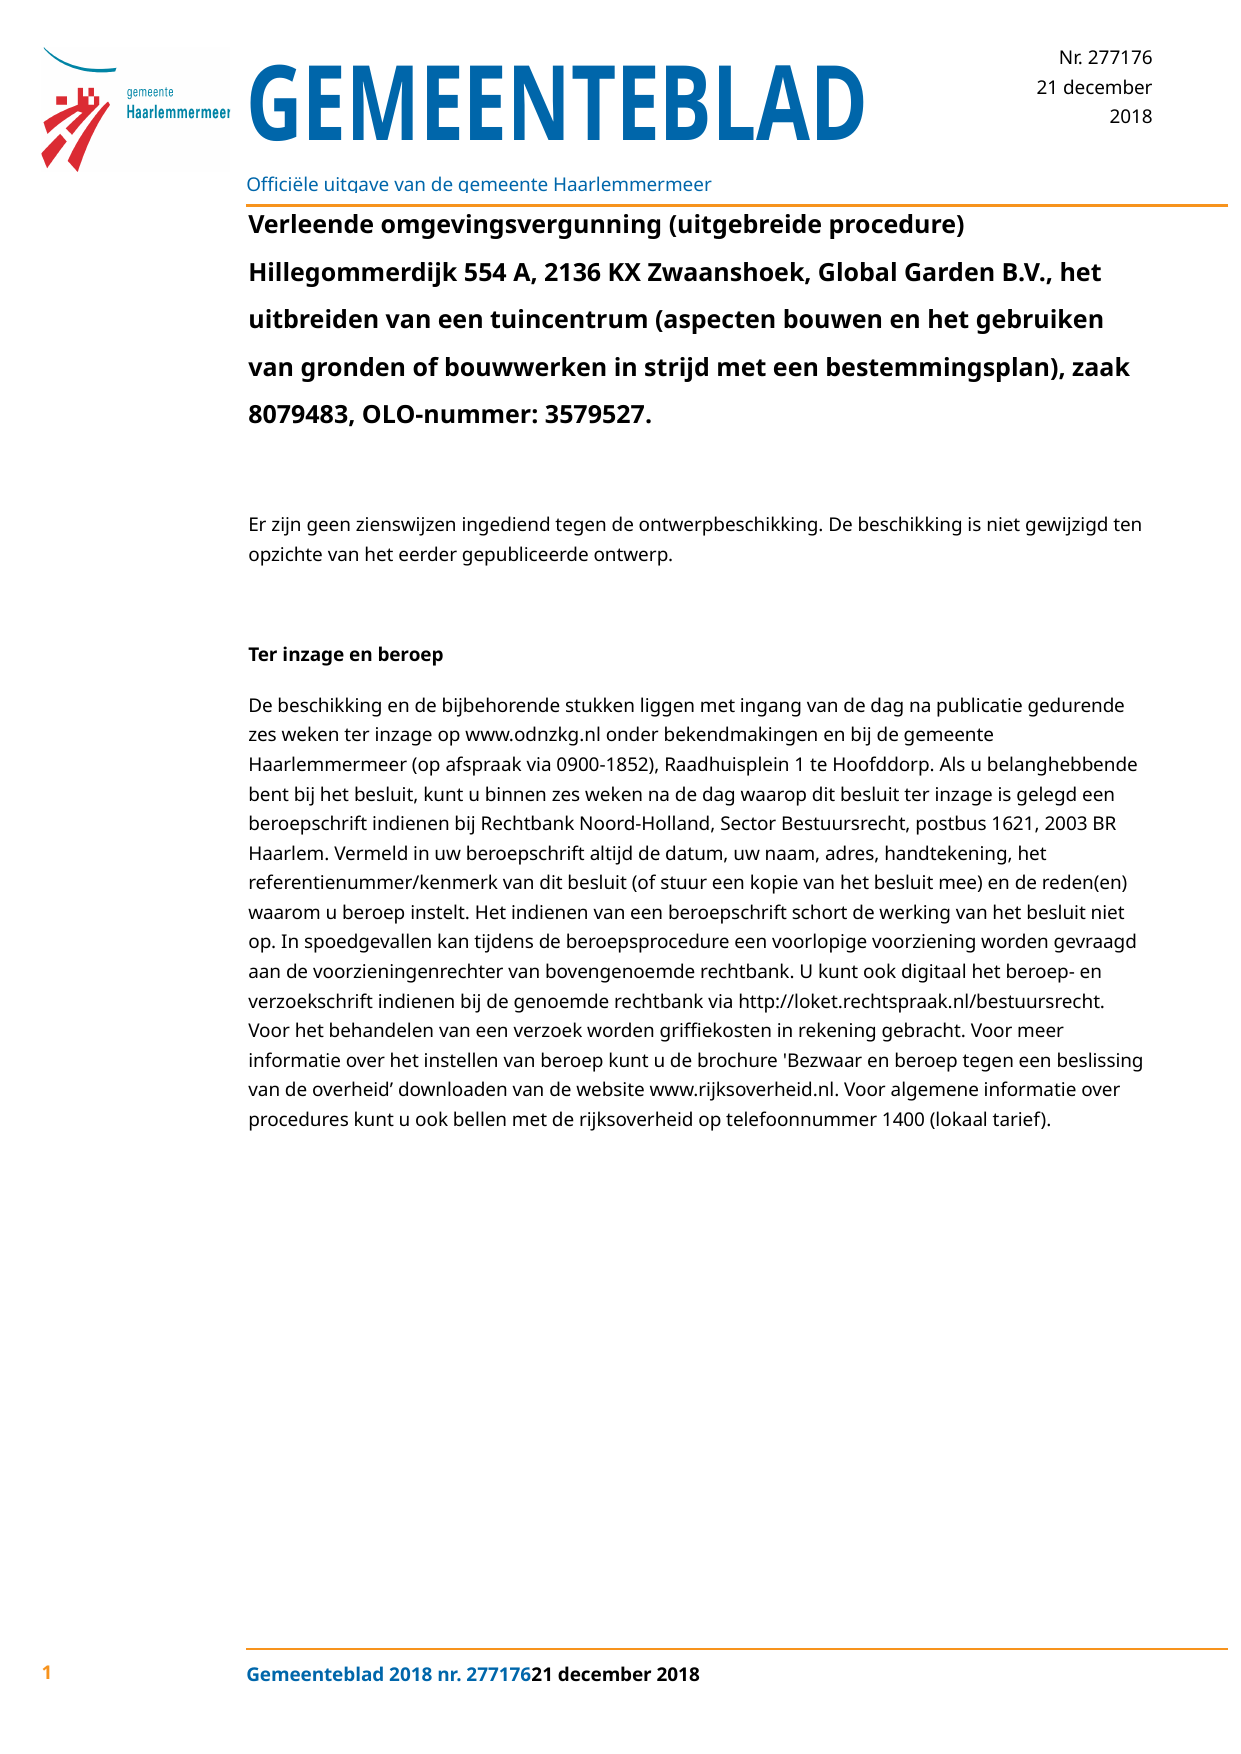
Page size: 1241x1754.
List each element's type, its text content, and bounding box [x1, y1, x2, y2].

text Verleende omgevingsvergunning (uitgebreide procedure) Hillegommerdijk 554 A, 2136 KX Zwaanshoek, Global Garden B.V., het uitbreiden van een tuincentrum (aspecten bouwen en het gebruiken van gronden of bouwwerken in strijd met een bestemmingsplan), zaak 8079483, OLO-nummer: 3579527. [248, 207, 1152, 431]
picture [41, 47, 231, 172]
text Er zijn geen zienswijzen ingediend tegen de ontwerpbeschikking. De beschikking is niet gewijzigd ten opzichte van het eerder gepubliceerde ontwerp. [248, 511, 1152, 566]
text De beschikking en de bijbehorende stukken liggen met ingang van de dag na publicatie gedurende zes weken ter inzage op www.odnzkg.nl onder bekendmakingen en bij de gemeente Haarlemmermeer (op afspraak via 0900-1852), Raadhuisplein 1 te Hoofddorp. Als u belanghebbende bent bij het besluit, kunt u binnen zes weken na de dag waarop dit besluit ter inzage is gelegd een beroepschrift indienen bij Rechtbank Noord-Holland, Sector Bestuursrecht, postbus 1621, 2003 BR Haarlem. Vermeld in uw beroepschrift altijd de datum, uw naam, adres, handtekening, het referentienummer/kenmerk van dit besluit (of stuur een kopie van het besluit mee) en de reden(en) waarom u beroep instelt. Het indienen van een beroepschrift schort de werking van het besluit niet op. In spoedgevallen kan tijdens de beroepsprocedure een voorlopige voorziening worden gevraagd aan de voorzieningenrechter van bovengenoemde rechtbank. U kunt ook digitaal het beroep- en verzoekschrift indienen bij de genoemde rechtbank via http://loket.rechtspraak.nl/bestuursrecht. Voor het behandelen van een verzoek worden griffiekosten in rekening gebracht. Voor meer informatie over het instellen van beroep kunt u de brochure 'Bezwaar en beroep tegen een beslissing van de overheid’ downloaden van de website www.rijksoverheid.nl. Voor algemene informatie over procedures kunt u ook bellen met de rijksoverheid op telefoonnummer 1400 (lokaal tarief). [248, 692, 1152, 1132]
text Ter inzage en beroep [248, 642, 1152, 667]
